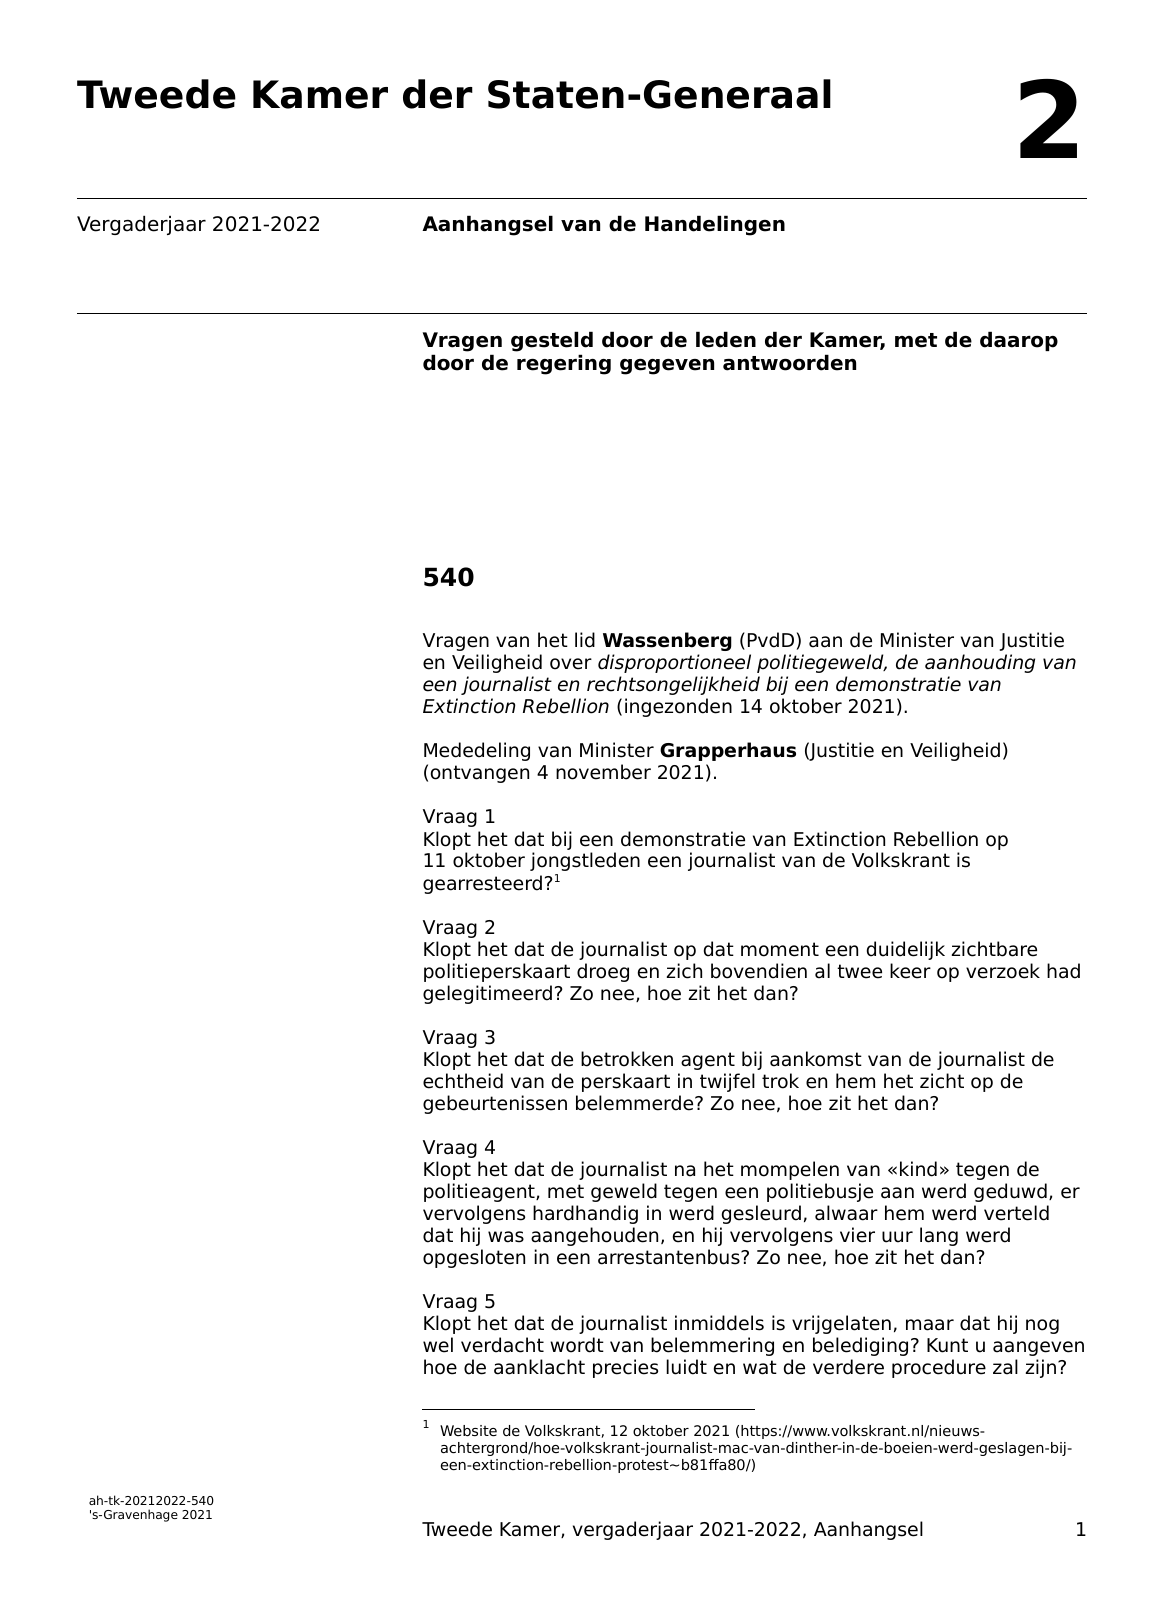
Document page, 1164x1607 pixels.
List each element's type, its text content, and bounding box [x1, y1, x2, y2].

text Vragen van het lid Wassenberg (PvdD) aan de Minister van Justitie en Veiligheid over disproportioneel politiegeweld, de aanhouding van een journalist en rechtsongelijkheid bij een demonstratie van Extinction Rebellion (ingezonden 14 oktober 2021). [422, 630, 1087, 718]
text Website de Volkskrant, 12 oktober 2021 (https://www.volkskrant.nl/nieuws-achtergrond/hoe-volkskrant-journalist-mac-van-dinther-in-de-boeien-werd-geslagen-bij-een-extinction-rebellion-protest~b81ffa80/) [422, 1418, 1087, 1474]
text 's-Gravenhage 2021 [88, 1508, 323, 1522]
text Vraag 4 [422, 1137, 1087, 1159]
text 540 [422, 563, 1087, 592]
text Vraag 5 [422, 1291, 1087, 1313]
text Klopt het dat de journalist na het mompelen van «kind» tegen de politieagent, met geweld tegen een politiebusje aan werd geduwd, er vervolgens hardhandig in werd gesleurd, alwaar hem werd verteld dat hij was aangehouden, en hij vervolgens vier uur lang werd opgesloten in een arrestantenbus? Zo nee, hoe zit het dan? [422, 1159, 1087, 1269]
table_cell [77, 314, 422, 375]
text Klopt het dat de journalist op dat moment een duidelijk zichtbare politieperskaart droeg en zich bovendien al twee keer op verzoek had gelegitimeerd? Zo nee, hoe zit het dan? [422, 938, 1087, 1004]
table_cell Aanhangsel van de Handelingen [422, 199, 1087, 313]
text Klopt het dat bij een demonstratie van Extinction Rebellion op 11 oktober jongstleden een journalist van de Volkskrant is gearresteerd? [422, 828, 1087, 894]
text ah-tk-20212022-540 [88, 1494, 323, 1508]
table_cell Vragen gesteld door de leden der Kamer, met de daarop door de regering gegeven antwoorden [422, 314, 1087, 375]
table_cell Vergaderjaar 2021-2022 [77, 199, 422, 313]
table_header 2 [886, 59, 1087, 198]
text Klopt het dat de betrokken agent bij aankomst van de journalist de echtheid van de perskaart in twijfel trok en hem het zicht op de gebeurtenissen belemmerde? Zo nee, hoe zit het dan? [422, 1049, 1087, 1114]
text Mededeling van Minister Grapperhaus (Justitie en Veiligheid) (ontvangen 4 november 2021). [422, 740, 1087, 784]
text Vraag 3 [422, 1027, 1087, 1049]
text Vraag 2 [422, 917, 1087, 938]
text Vraag 1 [422, 806, 1087, 828]
text Klopt het dat de journalist inmiddels is vrijgelaten, maar dat hij nog wel verdacht wordt van belemmering en belediging? Kunt u aangeven hoe de aanklacht precies luidt en wat de verdere procedure zal zijn? [422, 1313, 1087, 1379]
table_header Tweede Kamer der Staten-Generaal [77, 59, 886, 198]
